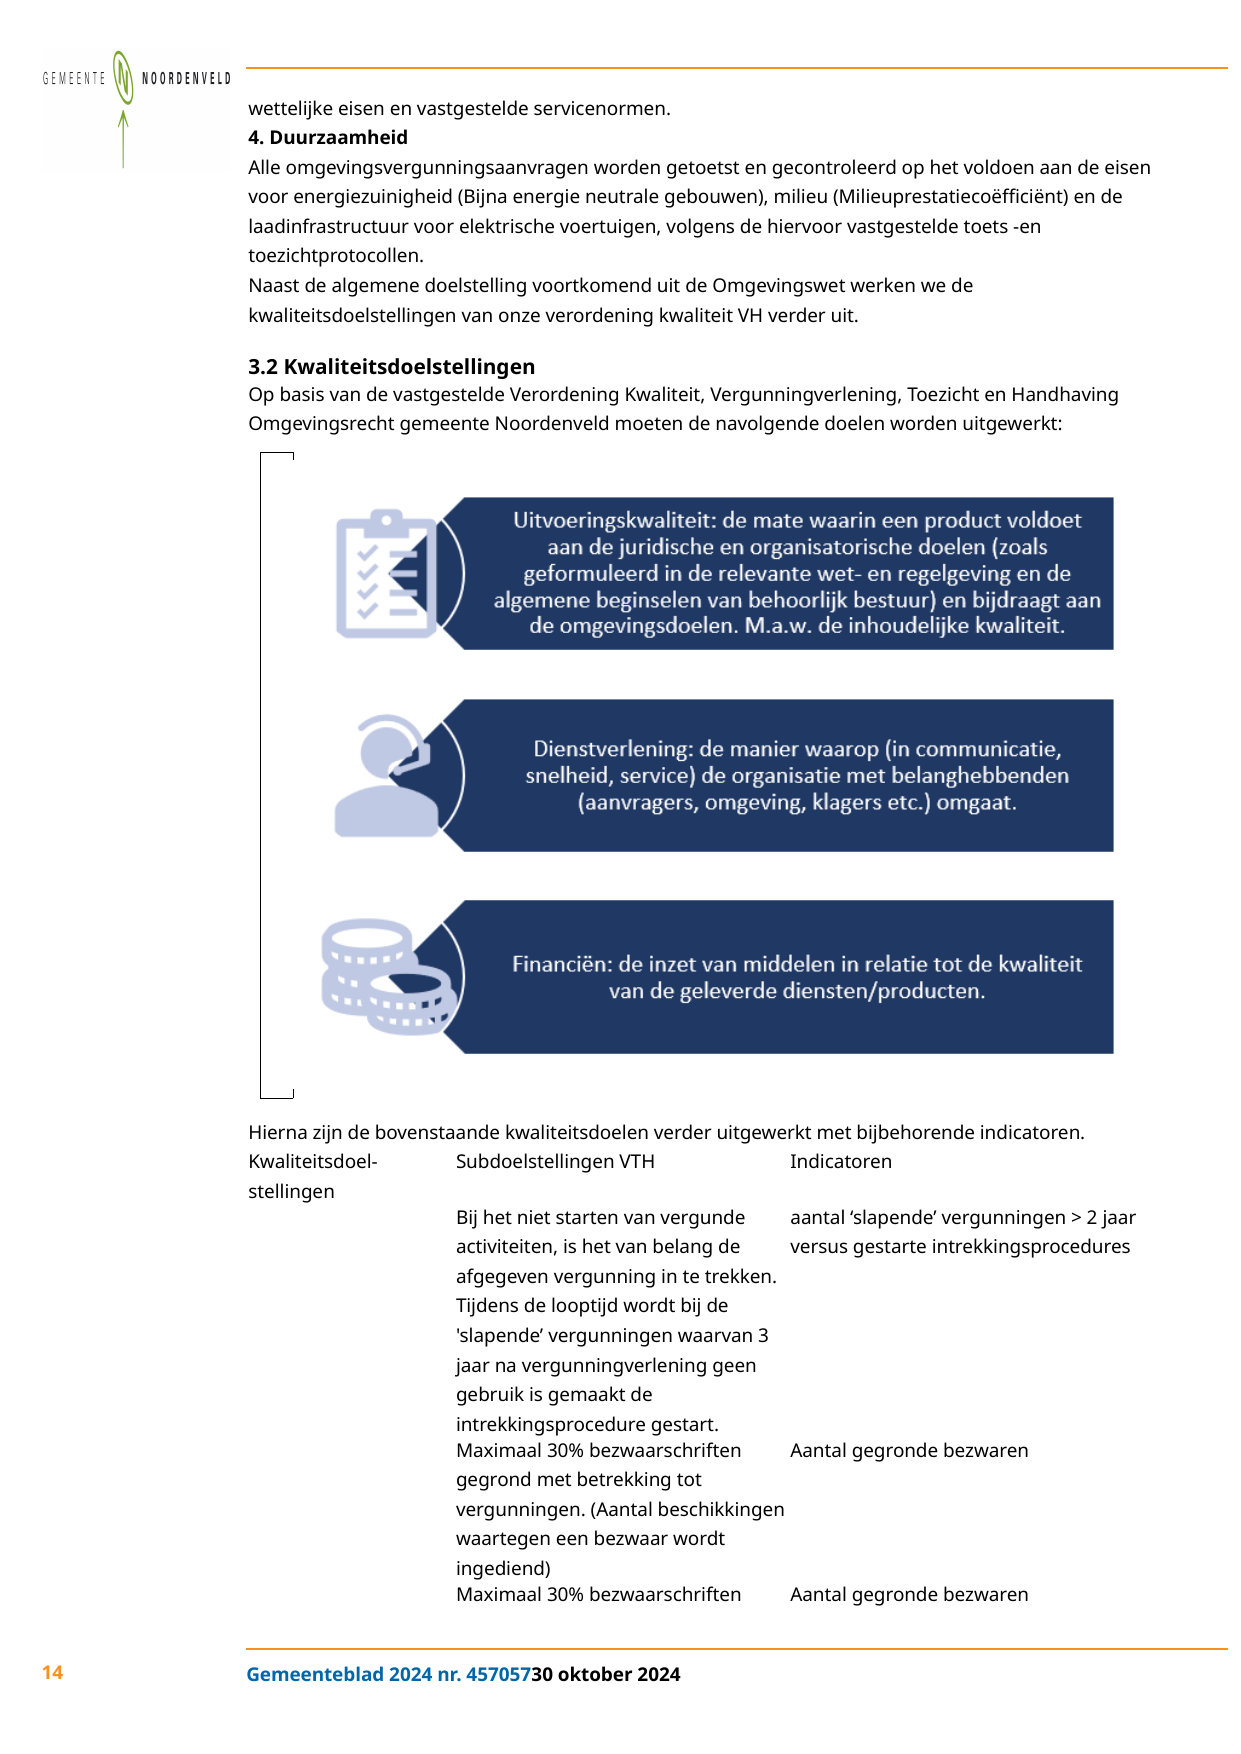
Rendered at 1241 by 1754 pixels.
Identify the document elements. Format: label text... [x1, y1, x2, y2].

text Hierna zijn de bovenstaande kwaliteitsdoelen verder uitgewerkt met bijbehorende indicatoren. [248, 1119, 1152, 1145]
table_cell Bij het niet starten van vergunde activiteiten, is het van belang de afgegeven vergunning in te trekken. Tijdens de looptijd wordt bij de 'slapende’ vergunningen waarvan 3 jaar na vergunningverlening geen gebruik is gemaakt de intrekkingsprocedure gestart. [456, 1204, 790, 1437]
table_cell aantal ‘slapende’ vergunningen > 2 jaar versus gestarte intrekkingsprocedures [790, 1204, 1152, 1437]
table_cell Aantal gegronde bezwaren [790, 1437, 1152, 1581]
picture [268, 460, 1173, 1089]
table_header Subdoelstellingen VTH [456, 1149, 790, 1204]
text wettelijke eisen en vastgestelde servicenormen. [248, 95, 1152, 121]
table_cell [248, 1581, 456, 1607]
text Alle omgevingsvergunningsaanvragen worden getoetst en gecontroleerd op het voldoen aan de eisen voor energiezuinigheid (Bijna energie neutrale gebouwen), milieu (Milieuprestatiecoëfficiënt) en de laadinfrastructuur voor elektrische voertuigen, volgens de hiervoor vastgestelde toets -en toezichtprotocollen. [248, 154, 1152, 268]
text Op basis van de vastgestelde Verordening Kwaliteit, Vergunningverlening, Toezicht en Handhaving Omgevingsrecht gemeente Noordenveld moeten de navolgende doelen worden uitgewerkt: [248, 381, 1152, 436]
table_header Indicatoren [790, 1149, 1152, 1204]
text 3.2 Kwaliteitsdoelstellingen [248, 352, 1152, 381]
table_cell Maximaal 30% bezwaarschriften gegrond met betrekking tot vergunningen. (Aantal beschikkingen waartegen een bezwaar wordt ingediend) [456, 1437, 790, 1581]
text Naast de algemene doelstelling voortkomend uit de Omgevingswet werken we de kwaliteitsdoelstellingen van onze verordening kwaliteit VH verder uit. [248, 272, 1152, 328]
picture [41, 47, 231, 172]
table_cell Maximaal 30% bezwaarschriften [456, 1581, 790, 1607]
text 4. Duurzaamheid [248, 124, 1152, 150]
table_header Kwaliteitsdoel-stellingen [248, 1149, 456, 1204]
table_cell [248, 1437, 456, 1581]
table_cell Aantal gegronde bezwaren [790, 1581, 1152, 1607]
table_cell [248, 1204, 456, 1437]
